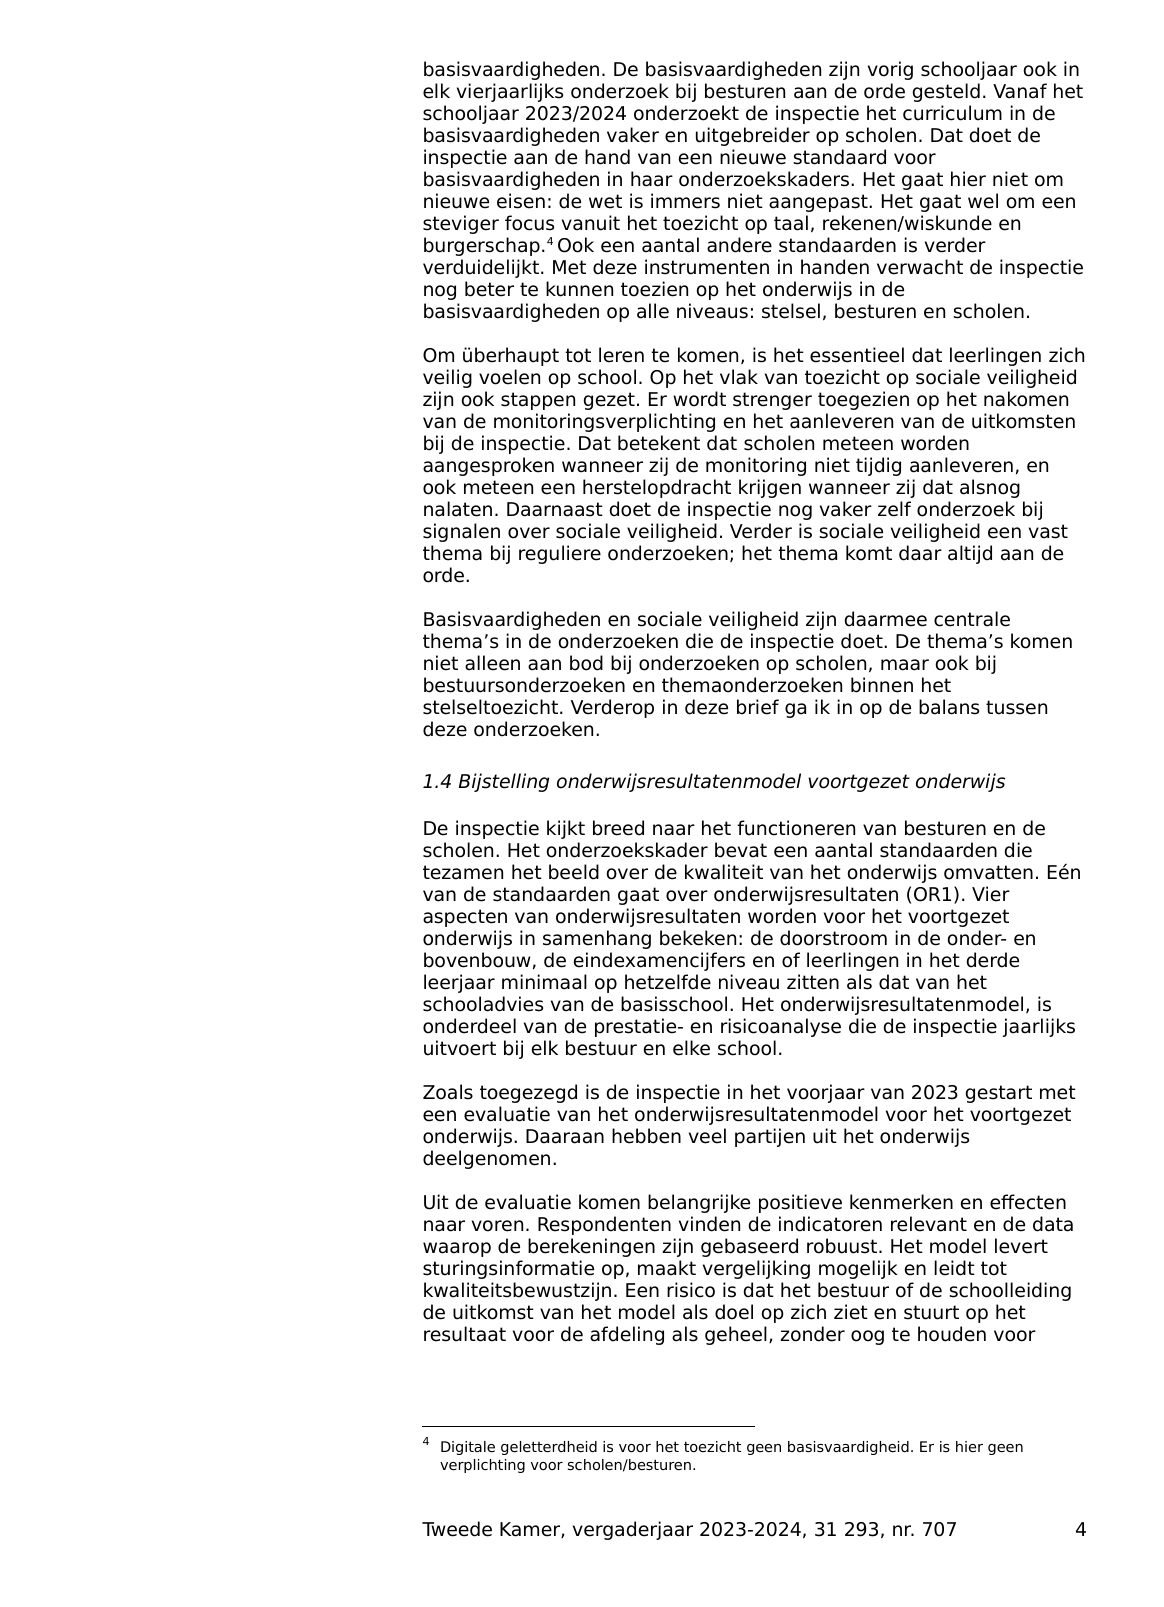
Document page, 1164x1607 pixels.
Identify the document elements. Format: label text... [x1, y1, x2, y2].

text Digitale geletterdheid is voor het toezicht geen basisvaardigheid. Er is hier geen verplichting voor scholen/besturen. [422, 1435, 1087, 1474]
text Zoals toegezegd is de inspectie in het voorjaar van 2023 gestart met een evaluatie van het onderwijsresultatenmodel voor het voortgezet onderwijs. Daaraan hebben veel partijen uit het onderwijs deelgenomen. [422, 1082, 1087, 1170]
text basisvaardigheden. De basisvaardigheden zijn vorig schooljaar ook in elk vierjaarlijks onderzoek bij besturen aan de orde gesteld. Vanaf het schooljaar 2023/2024 onderzoekt de inspectie het curriculum in de basisvaardigheden vaker en uitgebreider op scholen. Dat doet de inspectie aan de hand van een nieuwe standaard voor basisvaardigheden in haar onderzoekskaders. Het gaat hier niet om nieuwe eisen: de wet is immers niet aangepast. Het gaat wel om een steviger focus vanuit het toezicht op taal, rekenen/wiskunde en burgerschap.Ook een aantal andere standaarden is verder verduidelijkt. Met deze instrumenten in handen verwacht de inspectie nog beter te kunnen toezien op het onderwijs in de basisvaardigheden op alle niveaus: stelsel, besturen en scholen. [422, 59, 1087, 323]
text Om überhaupt tot leren te komen, is het essentieel dat leerlingen zich veilig voelen op school. Op het vlak van toezicht op sociale veiligheid zijn ook stappen gezet. Er wordt strenger toegezien op het nakomen van de monitoringsverplichting en het aanleveren van de uitkomsten bij de inspectie. Dat betekent dat scholen meteen worden aangesproken wanneer zij de monitoring niet tijdig aanleveren, en ook meteen een herstelopdracht krijgen wanneer zij dat alsnog nalaten. Daarnaast doet de inspectie nog vaker zelf onderzoek bij signalen over sociale veiligheid. Verder is sociale veiligheid een vast thema bij reguliere onderzoeken; het thema komt daar altijd aan de orde. [422, 345, 1087, 587]
text De inspectie kijkt breed naar het functioneren van besturen en de scholen. Het onderzoekskader bevat een aantal standaarden die tezamen het beeld over de kwaliteit van het onderwijs omvatten. Eén van de standaarden gaat over onderwijsresultaten (OR1). Vier aspecten van onderwijsresultaten worden voor het voortgezet onderwijs in samenhang bekeken: de doorstroom in de onder- en bovenbouw, de eindexamencijfers en of leerlingen in het derde leerjaar minimaal op hetzelfde niveau zitten als dat van het schooladvies van de basisschool. Het onderwijsresultatenmodel, is onderdeel van de prestatie- en risicoanalyse die de inspectie jaarlijks uitvoert bij elk bestuur en elke school. [422, 818, 1087, 1059]
text Uit de evaluatie komen belangrijke positieve kenmerken en effecten naar voren. Respondenten vinden de indicatoren relevant en de data waarop de berekeningen zijn gebaseerd robuust. Het model levert sturingsinformatie op, maakt vergelijking mogelijk en leidt tot kwaliteitsbewustzijn. Een risico is dat het bestuur of de schoolleiding de uitkomst van het model als doel op zich ziet en stuurt op het resultaat voor de afdeling als geheel, zonder oog te houden voor [422, 1192, 1087, 1346]
text Basisvaardigheden en sociale veiligheid zijn daarmee centrale thema’s in de onderzoeken die de inspectie doet. De thema’s komen niet alleen aan bod bij onderzoeken op scholen, maar ook bij bestuursonderzoeken en themaonderzoeken binnen het stelseltoezicht. Verderop in deze brief ga ik in op de balans tussen deze onderzoeken. [422, 609, 1087, 741]
subtitle 1.4 Bijstelling onderwijsresultatenmodel voortgezet onderwijs [422, 771, 1087, 793]
